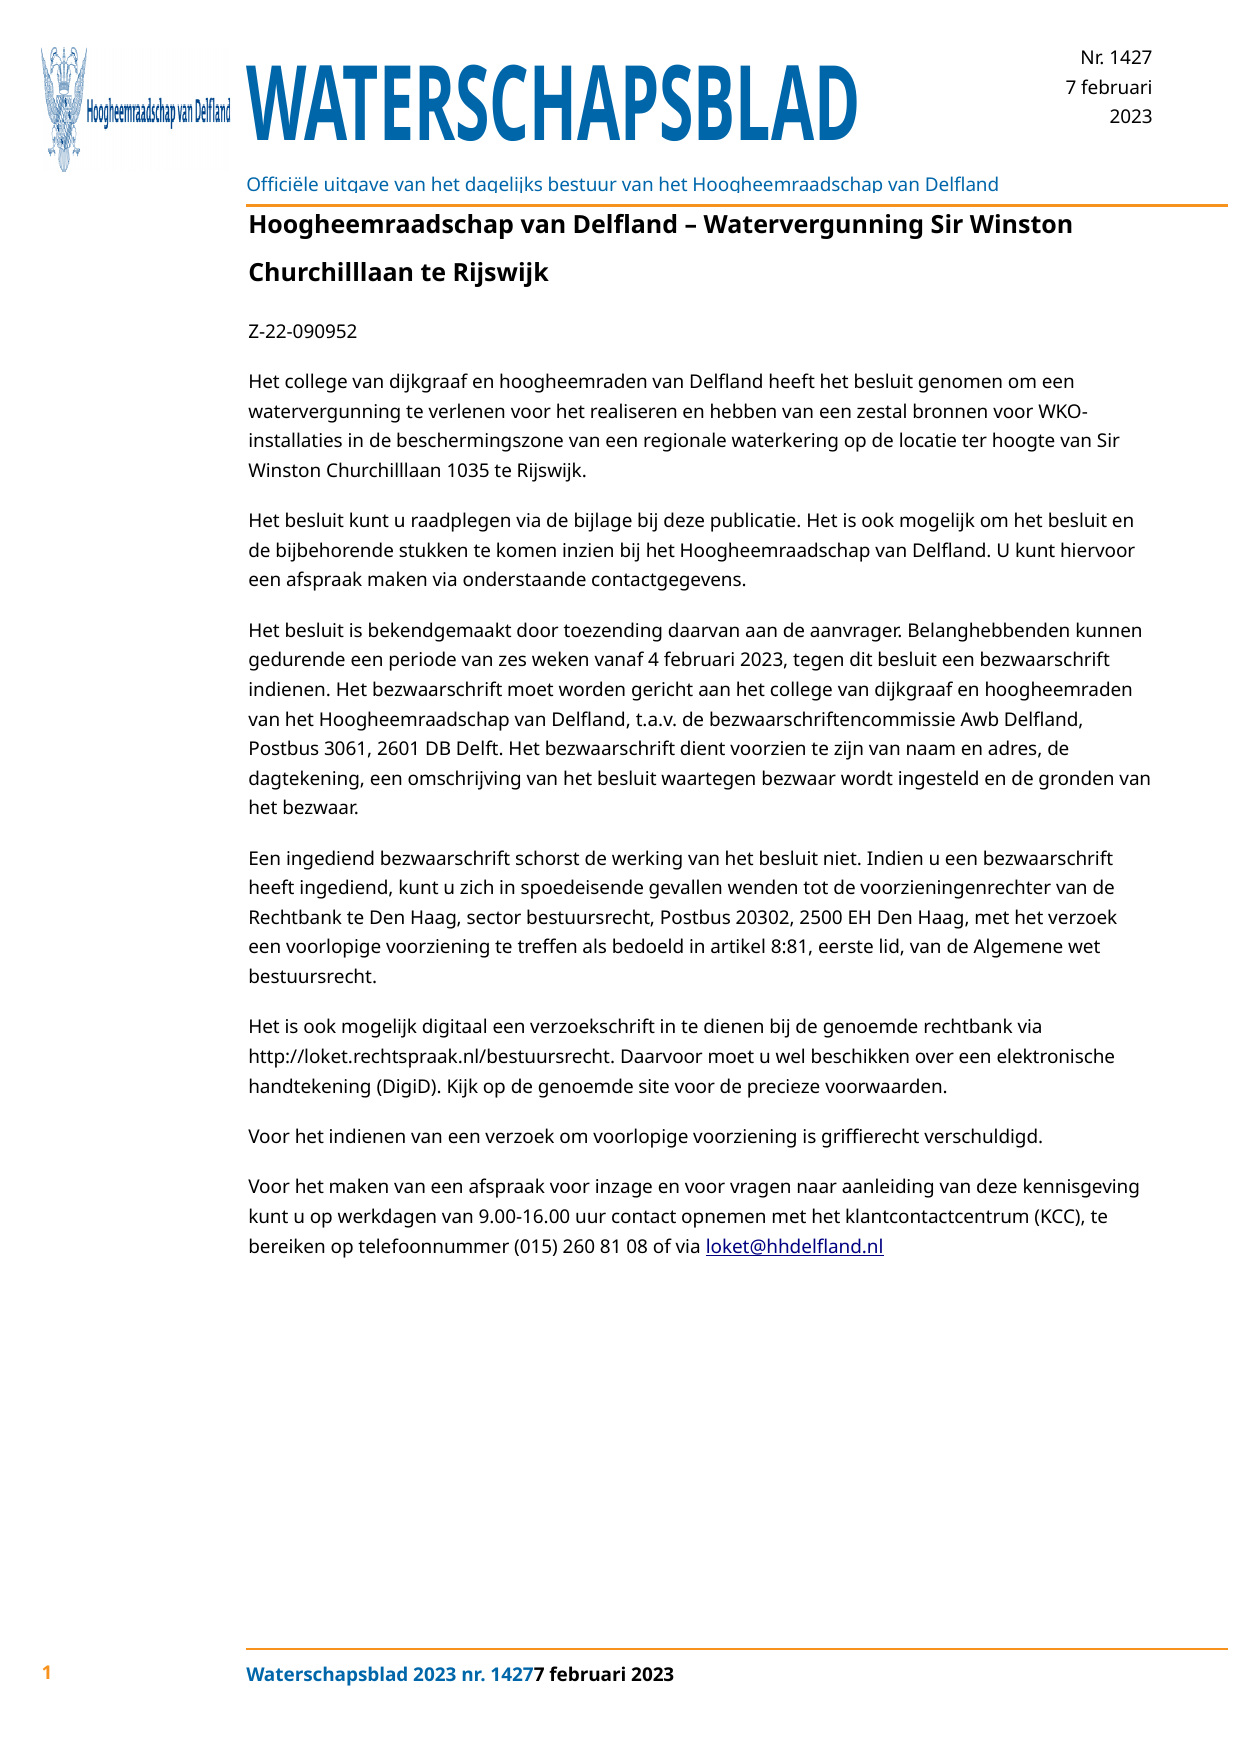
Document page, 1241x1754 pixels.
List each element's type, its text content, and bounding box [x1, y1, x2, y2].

picture [41, 47, 231, 172]
text Het is ook mogelijk digitaal een verzoekschrift in te dienen bij de genoemde rechtbank via http://loket.rechtspraak.nl/bestuursrecht. Daarvoor moet u wel beschikken over een elektronische handtekening (DigiD). Kijk op de genoemde site voor de precieze voorwaarden. [248, 1014, 1152, 1099]
text Z-22-090952 [248, 318, 1152, 344]
text Het college van dijkgraaf en hoogheemraden van Delfland heeft het besluit genomen om een watervergunning te verlenen voor het realiseren en hebben van een zestal bronnen voor WKO-installaties in de beschermingszone van een regionale waterkering op de locatie ter hoogte van Sir Winston Churchilllaan 1035 te Rijswijk. [248, 368, 1152, 483]
text Een ingediend bezwaarschrift schorst de werking van het besluit niet. Indien u een bezwaarschrift heeft ingediend, kunt u zich in spoedeisende gevallen wenden tot de voorzieningenrechter van de Rechtbank te Den Haag, sector bestuursrecht, Postbus 20302, 2500 EH Den Haag, met het verzoek een voorlopige voorziening te treffen als bedoeld in artikel 8:81, eerste lid, van de Algemene wet bestuursrecht. [248, 845, 1152, 989]
text Voor het indienen van een verzoek om voorlopige voorziening is griffierecht verschuldigd. [248, 1123, 1152, 1149]
text Het besluit is bekendgemaakt door toezending daarvan aan de aanvrager. Belanghebbenden kunnen gedurende een periode van zes weken vanaf 4 februari 2023, tegen dit besluit een bezwaarschrift indienen. Het bezwaarschrift moet worden gericht aan het college van dijkgraaf en hoogheemraden van het Hoogheemraadschap van Delfland, t.a.v. de bezwaarschriftencommissie Awb Delfland, Postbus 3061, 2601 DB Delft. Het bezwaarschrift dient voorzien te zijn van naam en adres, de dagtekening, een omschrijving van het besluit waartegen bezwaar wordt ingesteld en de gronden van het bezwaar. [248, 617, 1152, 820]
text Hoogheemraadschap van Delfland – Watervergunning Sir Winston Churchilllaan te Rijswijk [248, 207, 1152, 288]
text Het besluit kunt u raadplegen via de bijlage bij deze publicatie. Het is ook mogelijk om het besluit en de bijbehorende stukken te komen inzien bij het Hoogheemraadschap van Delfland. U kunt hiervoor een afspraak maken via onderstaande contactgegevens. [248, 507, 1152, 592]
text Voor het maken van een afspraak voor inzage en voor vragen naar aanleiding van deze kennisgeving kunt u op werkdagen van 9.00-16.00 uur contact opnemen met het klantcontactcentrum (KCC), te bereiken op telefoonnummer (015) 260 81 08 of via loket@hhdelfland.nl [248, 1174, 1152, 1259]
